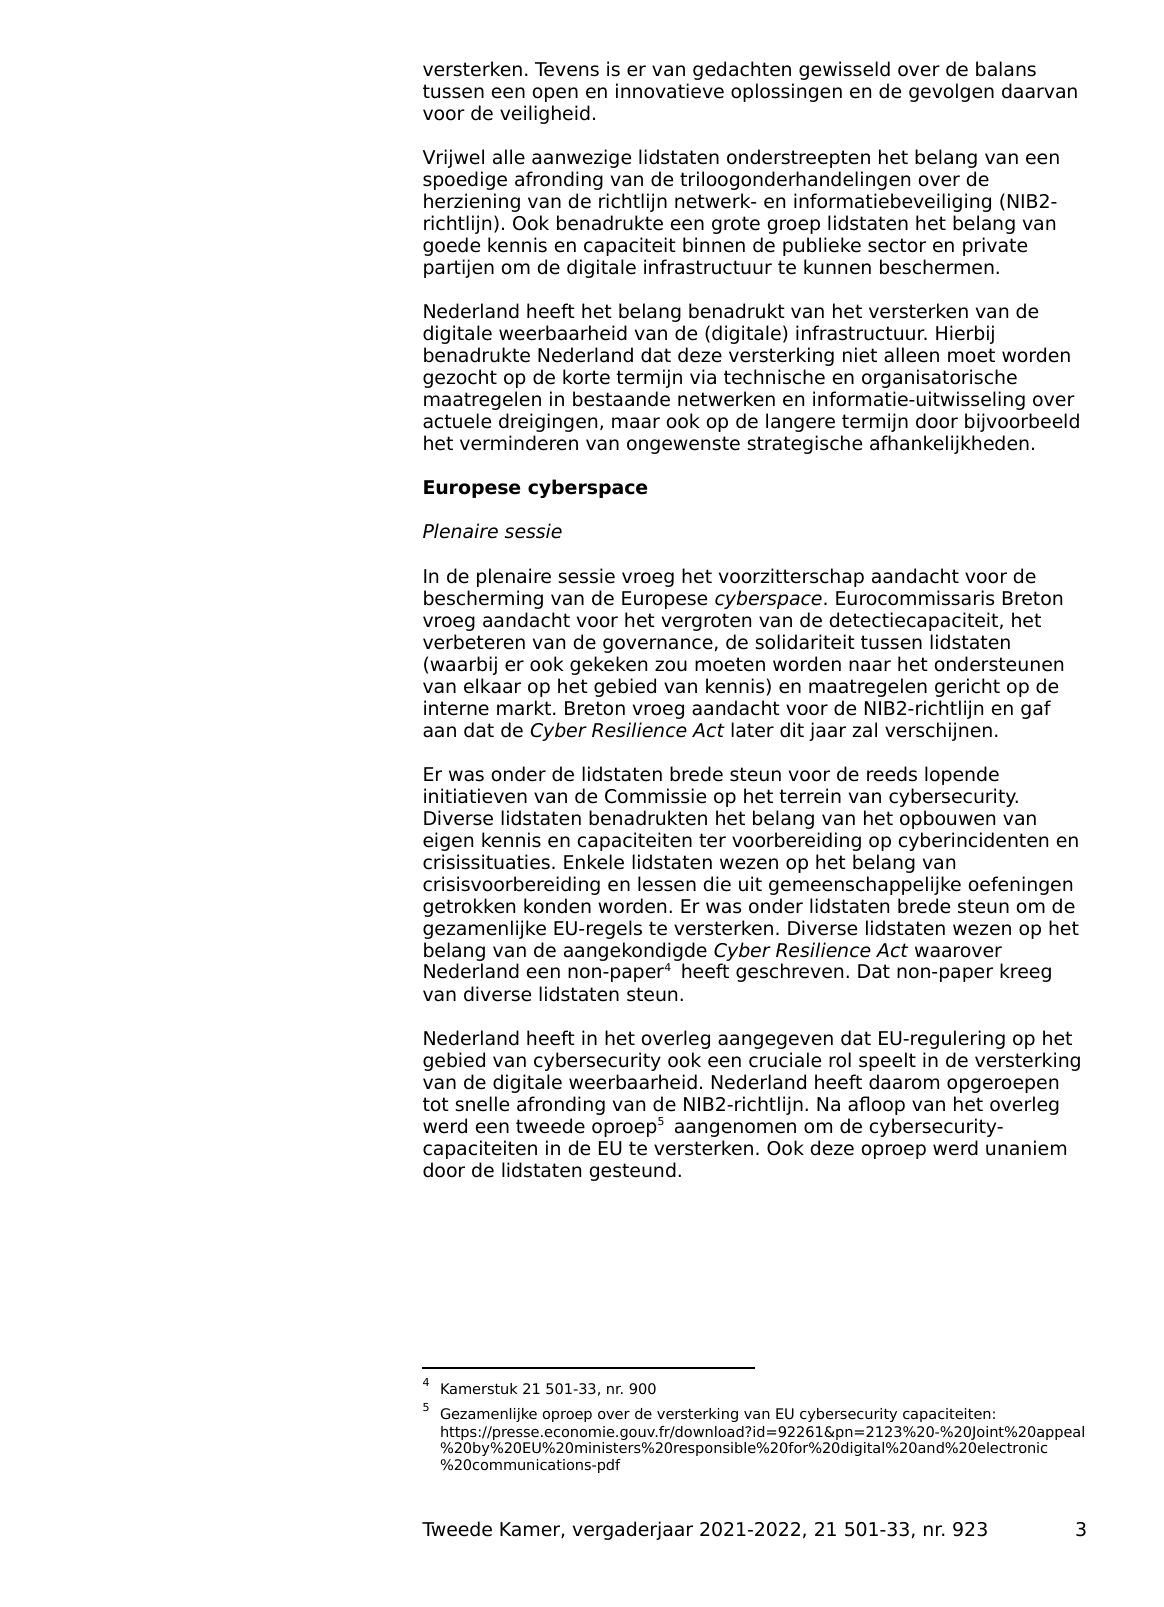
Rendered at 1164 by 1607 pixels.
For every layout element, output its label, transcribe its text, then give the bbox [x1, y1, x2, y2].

text Gezamenlijke oproep over de versterking van EU cybersecurity capaciteiten: https://presse.economie.gouv.fr/download?id=92261&pn=2123%20-%20Joint%20appeal%20by%20EU%20ministers%20responsible%20for%20digital%20and%20electronic%20communications-pdf [422, 1402, 1087, 1474]
subtitle Europese cyberspace [422, 477, 1087, 499]
text Nederland heeft in het overleg aangegeven dat EU-regulering op het gebied van cybersecurity ook een cruciale rol speelt in de versterking van de digitale weerbaarheid. Nederland heeft daarom opgeroepen tot snelle afronding van de NIB2-richtlijn. Na afloop van het overleg werd een tweede oproep aangenomen om de cybersecurity-capaciteiten in de EU te versterken. Ook deze oproep werd unaniem door de lidstaten gesteund. [422, 1028, 1087, 1181]
text In de plenaire sessie vroeg het voorzitterschap aandacht voor de bescherming van de Europese cyberspace. Eurocommissaris Breton vroeg aandacht voor het vergroten van de detectiecapaciteit, het verbeteren van de governance, de solidariteit tussen lidstaten (waarbij er ook gekeken zou moeten worden naar het ondersteunen van elkaar op het gebied van kennis) en maatregelen gericht op de interne markt. Breton vroeg aandacht voor de NIB2-richtlijn en gaf aan dat de Cyber Resilience Act later dit jaar zal verschijnen. [422, 566, 1087, 741]
text Kamerstuk 21 501-33, nr. 900 [422, 1377, 1087, 1399]
text versterken. Tevens is er van gedachten gewisseld over de balans tussen een open en innovatieve oplossingen en de gevolgen daarvan voor de veiligheid. [422, 59, 1087, 125]
text Er was onder de lidstaten brede steun voor de reeds lopende initiatieven van de Commissie op het terrein van cybersecurity. Diverse lidstaten benadrukten het belang van het opbouwen van eigen kennis en capaciteiten ter voorbereiding op cyberincidenten en crisissituaties. Enkele lidstaten wezen op het belang van crisisvoorbereiding en lessen die uit gemeenschappelijke oefeningen getrokken konden worden. Er was onder lidstaten brede steun om de gezamenlijke EU-regels te versterken. Diverse lidstaten wezen op het belang van de aangekondigde Cyber Resilience Act waarover Nederland een non-paper heeft geschreven. Dat non-paper kreeg van diverse lidstaten steun. [422, 764, 1087, 1005]
text Vrijwel alle aanwezige lidstaten onderstreepten het belang van een spoedige afronding van de triloogonderhandelingen over de herziening van de richtlijn netwerk- en informatiebeveiliging (NIB2-richtlijn). Ook benadrukte een grote groep lidstaten het belang van goede kennis en capaciteit binnen de publieke sector en private partijen om de digitale infrastructuur te kunnen beschermen. [422, 147, 1087, 279]
text Nederland heeft het belang benadrukt van het versterken van de digitale weerbaarheid van de (digitale) infrastructuur. Hierbij benadrukte Nederland dat deze versterking niet alleen moet worden gezocht op de korte termijn via technische en organisatorische maatregelen in bestaande netwerken en informatie-uitwisseling over actuele dreigingen, maar ook op de langere termijn door bijvoorbeeld het verminderen van ongewenste strategische afhankelijkheden. [422, 301, 1087, 455]
subtitle Plenaire sessie [422, 521, 1087, 543]
